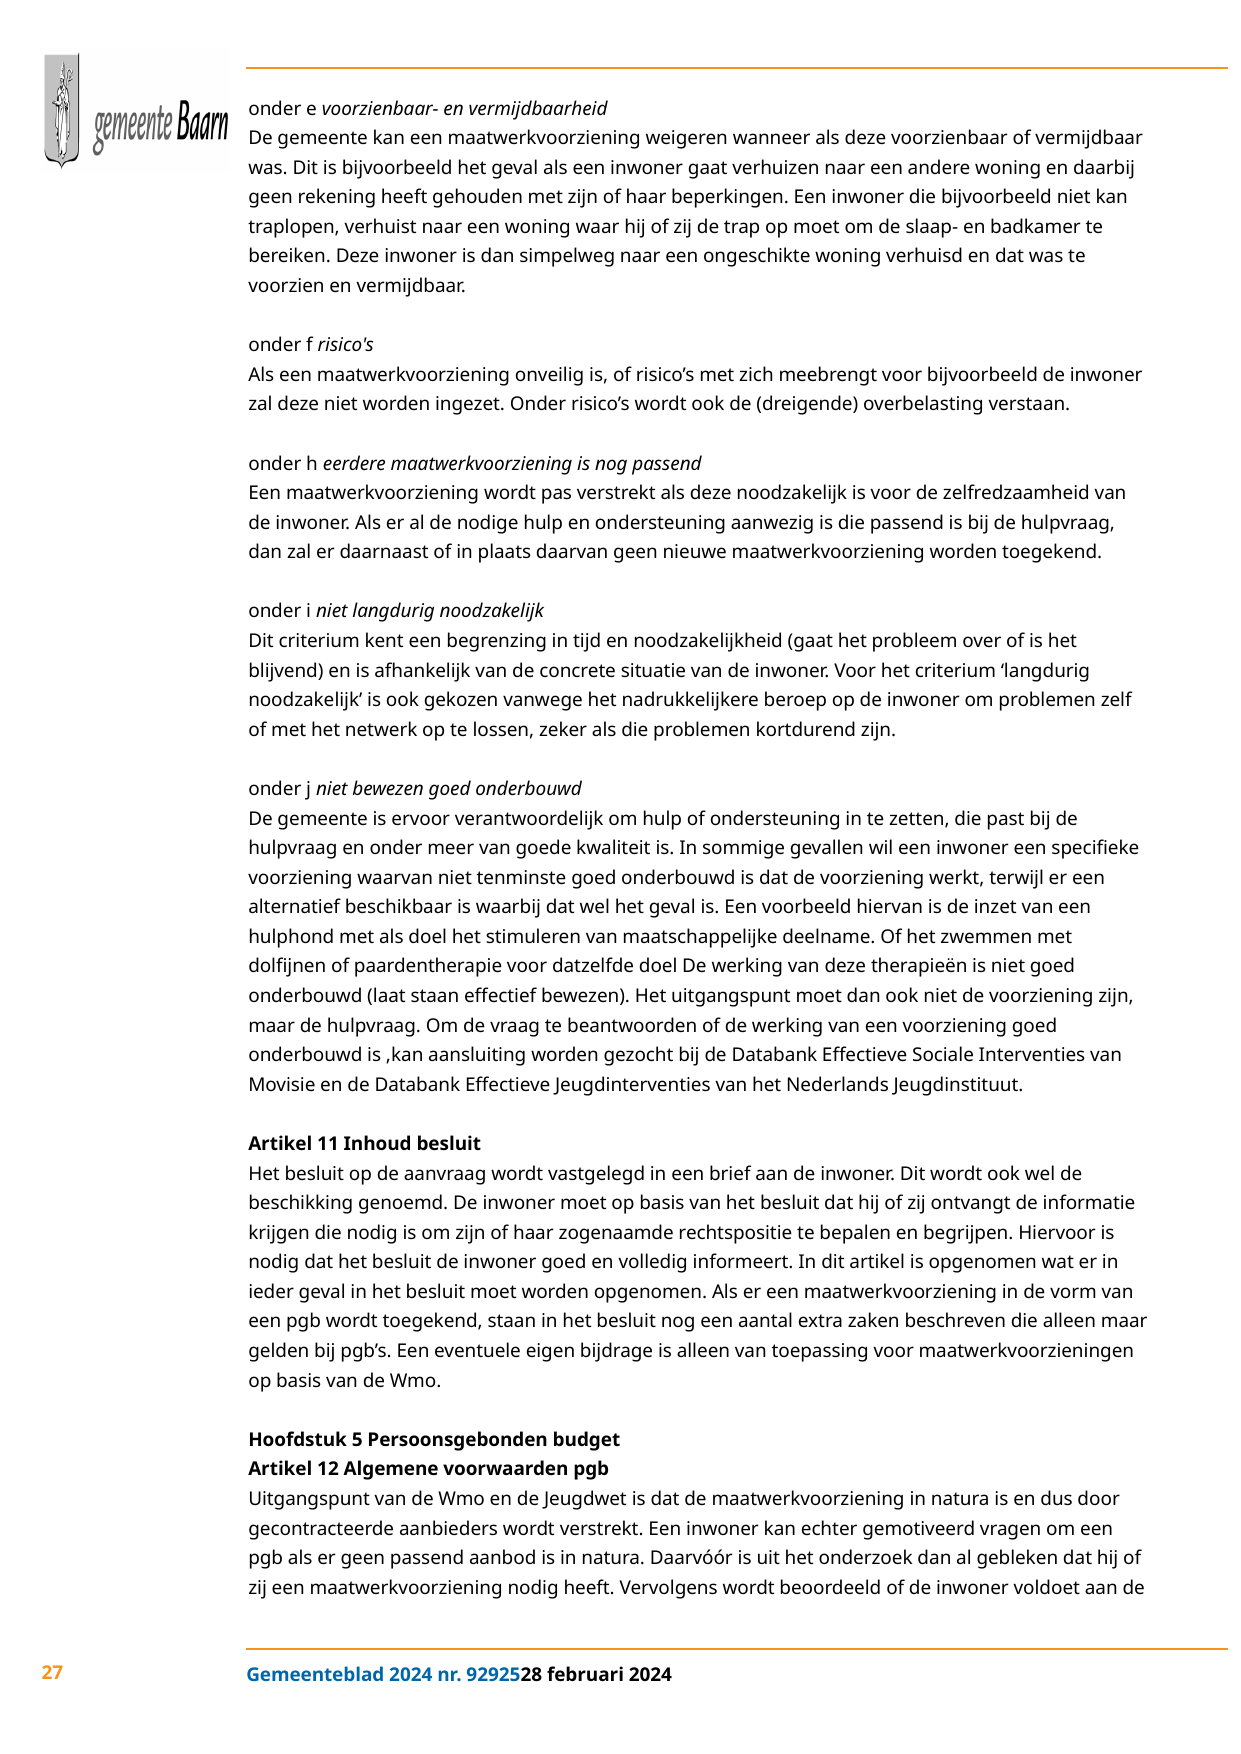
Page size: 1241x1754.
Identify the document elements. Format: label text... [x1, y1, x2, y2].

text Hoofdstuk 5 Persoonsgebonden budget [248, 1426, 1152, 1452]
text Dit criterium kent een begrenzing in tijd en noodzakelijkheid (gaat het probleem over of is het blijvend) en is afhankelijk van de concrete situatie van de inwoner. Voor het criterium ‘langdurig noodzakelijk’ is ook gekozen vanwege het nadrukkelijkere beroep op de inwoner om problemen zelf of met het netwerk op te lossen, zeker als die problemen kortdurend zijn. [248, 627, 1152, 742]
picture [41, 47, 231, 172]
text onder j niet bewezen goed onderbouwd [248, 775, 1152, 801]
text Artikel 11 Inhoud besluit [248, 1130, 1152, 1156]
text De gemeente kan een maatwerkvoorziening weigeren wanneer als deze voorzienbaar of vermijdbaar was. Dit is bijvoorbeeld het geval als een inwoner gaat verhuizen naar een andere woning en daarbij geen rekening heeft gehouden met zijn of haar beperkingen. Een inwoner die bijvoorbeeld niet kan traplopen, verhuist naar een woning waar hij of zij de trap op moet om de slaap- en badkamer te bereiken. Deze inwoner is dan simpelweg naar een ongeschikte woning verhuisd en dat was te voorzien en vermijdbaar. [248, 124, 1152, 298]
text Een maatwerkvoorziening wordt pas verstrekt als deze noodzakelijk is voor de zelfredzaamheid van de inwoner. Als er al de nodige hulp en ondersteuning aanwezig is die passend is bij de hulpvraag, dan zal er daarnaast of in plaats daarvan geen nieuwe maatwerkvoorziening worden toegekend. [248, 479, 1152, 564]
text onder h eerdere maatwerkvoorziening is nog passend [248, 450, 1152, 476]
text onder f risico's [248, 331, 1152, 357]
text onder e voorzienbaar- en vermijdbaarheid [248, 95, 1152, 121]
text De gemeente is ervoor verantwoordelijk om hulp of ondersteuning in te zetten, die past bij de hulpvraag en onder meer van goede kwaliteit is. In sommige gevallen wil een inwoner een specifieke voorziening waarvan niet tenminste goed onderbouwd is dat de voorziening werkt, terwijl er een alternatief beschikbaar is waarbij dat wel het geval is. Een voorbeeld hiervan is de inzet van een hulphond met als doel het stimuleren van maatschappelijke deelname. Of het zwemmen met dolfijnen of paardentherapie voor datzelfde doel De werking van deze therapieën is niet goed onderbouwd (laat staan effectief bewezen). Het uitgangspunt moet dan ook niet de voorziening zijn, maar de hulpvraag. Om de vraag te beantwoorden of de werking van een voorziening goed onderbouwd is ,kan aansluiting worden gezocht bij de Databank Effectieve Sociale Interventies van Movisie en de Databank Effectieve Jeugdinterventies van het Nederlands Jeugdinstituut. [248, 805, 1152, 1097]
text Uitgangspunt van de Wmo en de Jeugdwet is dat de maatwerkvoorziening in natura is en dus door gecontracteerde aanbieders wordt verstrekt. Een inwoner kan echter gemotiveerd vragen om een pgb als er geen passend aanbod is in natura. Daarvóór is uit het onderzoek dan al gebleken dat hij of zij een maatwerkvoorziening nodig heeft. Vervolgens wordt beoordeeld of de inwoner voldoet aan de [248, 1485, 1152, 1600]
text Artikel 12 Algemene voorwaarden pgb [248, 1456, 1152, 1481]
text onder i niet langdurig noodzakelijk [248, 598, 1152, 623]
text Het besluit op de aanvraag wordt vastgelegd in een brief aan de inwoner. Dit wordt ook wel de beschikking genoemd. De inwoner moet op basis van het besluit dat hij of zij ontvangt de informatie krijgen die nodig is om zijn of haar zogenaamde rechtspositie te bepalen en begrijpen. Hiervoor is nodig dat het besluit de inwoner goed en volledig informeert. In dit artikel is opgenomen wat er in ieder geval in het besluit moet worden opgenomen. Als er een maatwerkvoorziening in de vorm van een pgb wordt toegekend, staan in het besluit nog een aantal extra zaken beschreven die alleen maar gelden bij pgb’s. Een eventuele eigen bijdrage is alleen van toepassing voor maatwerkvoorzieningen op basis van de Wmo. [248, 1160, 1152, 1393]
text Als een maatwerkvoorziening onveilig is, of risico’s met zich meebrengt voor bijvoorbeeld de inwoner zal deze niet worden ingezet. Onder risico’s wordt ook de (dreigende) overbelasting verstaan. [248, 361, 1152, 416]
